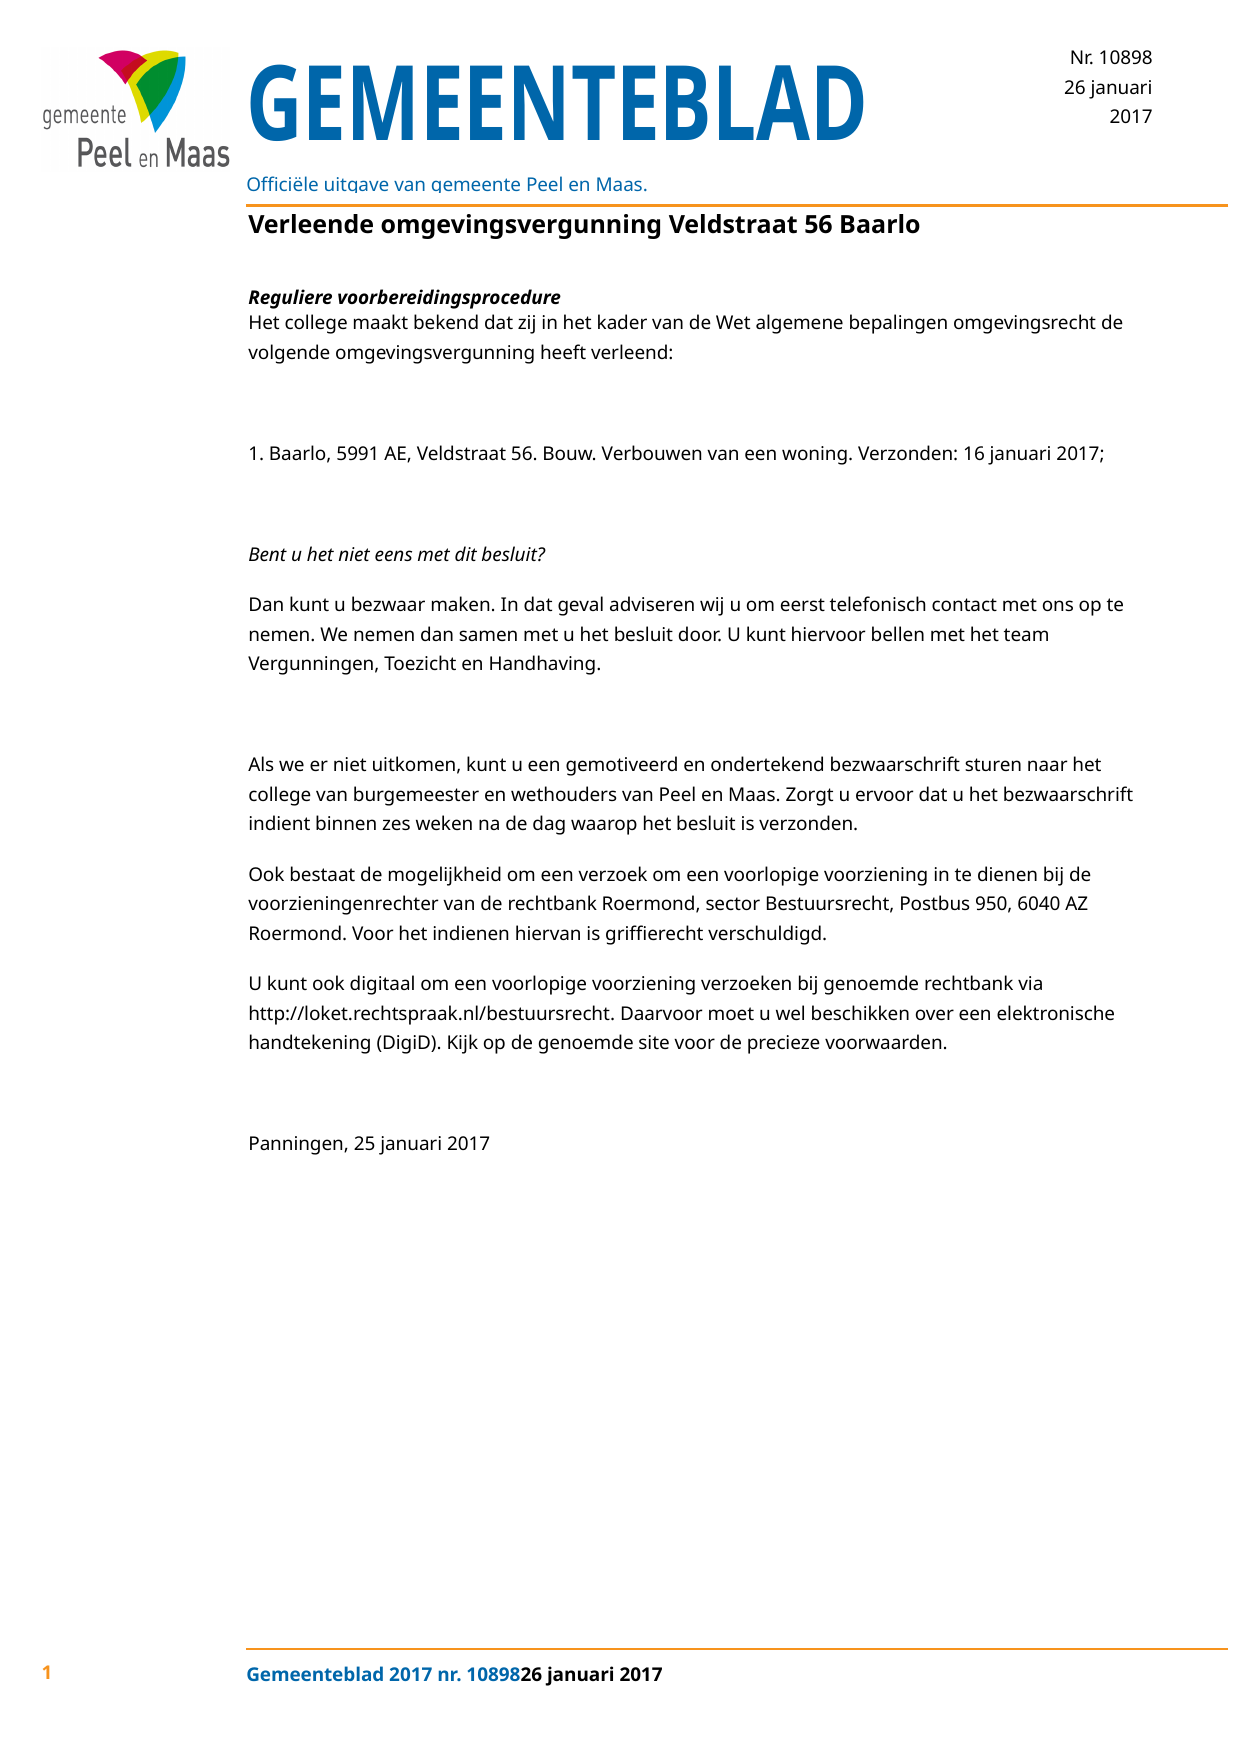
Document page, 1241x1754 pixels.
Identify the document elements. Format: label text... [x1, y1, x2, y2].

text Ook bestaat de mogelijkheid om een verzoek om een voorlopige voorziening in te dienen bij de voorzieningenrechter van de rechtbank Roermond, sector Bestuursrecht, Postbus 950, 6040 AZ Roermond. Voor het indienen hiervan is griffierecht verschuldigd. [248, 861, 1152, 946]
text U kunt ook digitaal om een voorlopige voorziening verzoeken bij genoemde rechtbank via http://loket.rechtspraak.nl/bestuursrecht. Daarvoor moet u wel beschikken over een elektronische handtekening (DigiD). Kijk op de genoemde site voor de precieze voorwaarden. [248, 970, 1152, 1055]
text Verleende omgevingsvergunning Veldstraat 56 Baarlo [248, 207, 1152, 241]
text 1. Baarlo, 5991 AE, Veldstraat 56. Bouw. Verbouwen van een woning. Verzonden: 16 januari 2017; [248, 440, 1152, 466]
text Als we er niet uitkomen, kunt u een gemotiveerd en ondertekend bezwaarschrift sturen naar het college van burgemeester en wethouders van Peel en Maas. Zorgt u ervoor dat u het bezwaarschrift indient binnen zes weken na de dag waarop het besluit is verzonden. [248, 751, 1152, 836]
text Panningen, 25 januari 2017 [248, 1130, 1152, 1156]
text Reguliere voorbereidingsprocedure [248, 284, 1152, 309]
text Het college maakt bekend dat zij in het kader van de Wet algemene bepalingen omgevingsrecht de volgende omgevingsvergunning heeft verleend: [248, 309, 1152, 365]
text Dan kunt u bezwaar maken. In dat geval adviseren wij u om eerst telefonisch contact met ons op te nemen. We nemen dan samen met u het besluit door. U kunt hiervoor bellen met het team Vergunningen, Toezicht en Handhaving. [248, 591, 1152, 676]
text Bent u het niet eens met dit besluit? [248, 541, 1152, 567]
picture [41, 47, 231, 172]
